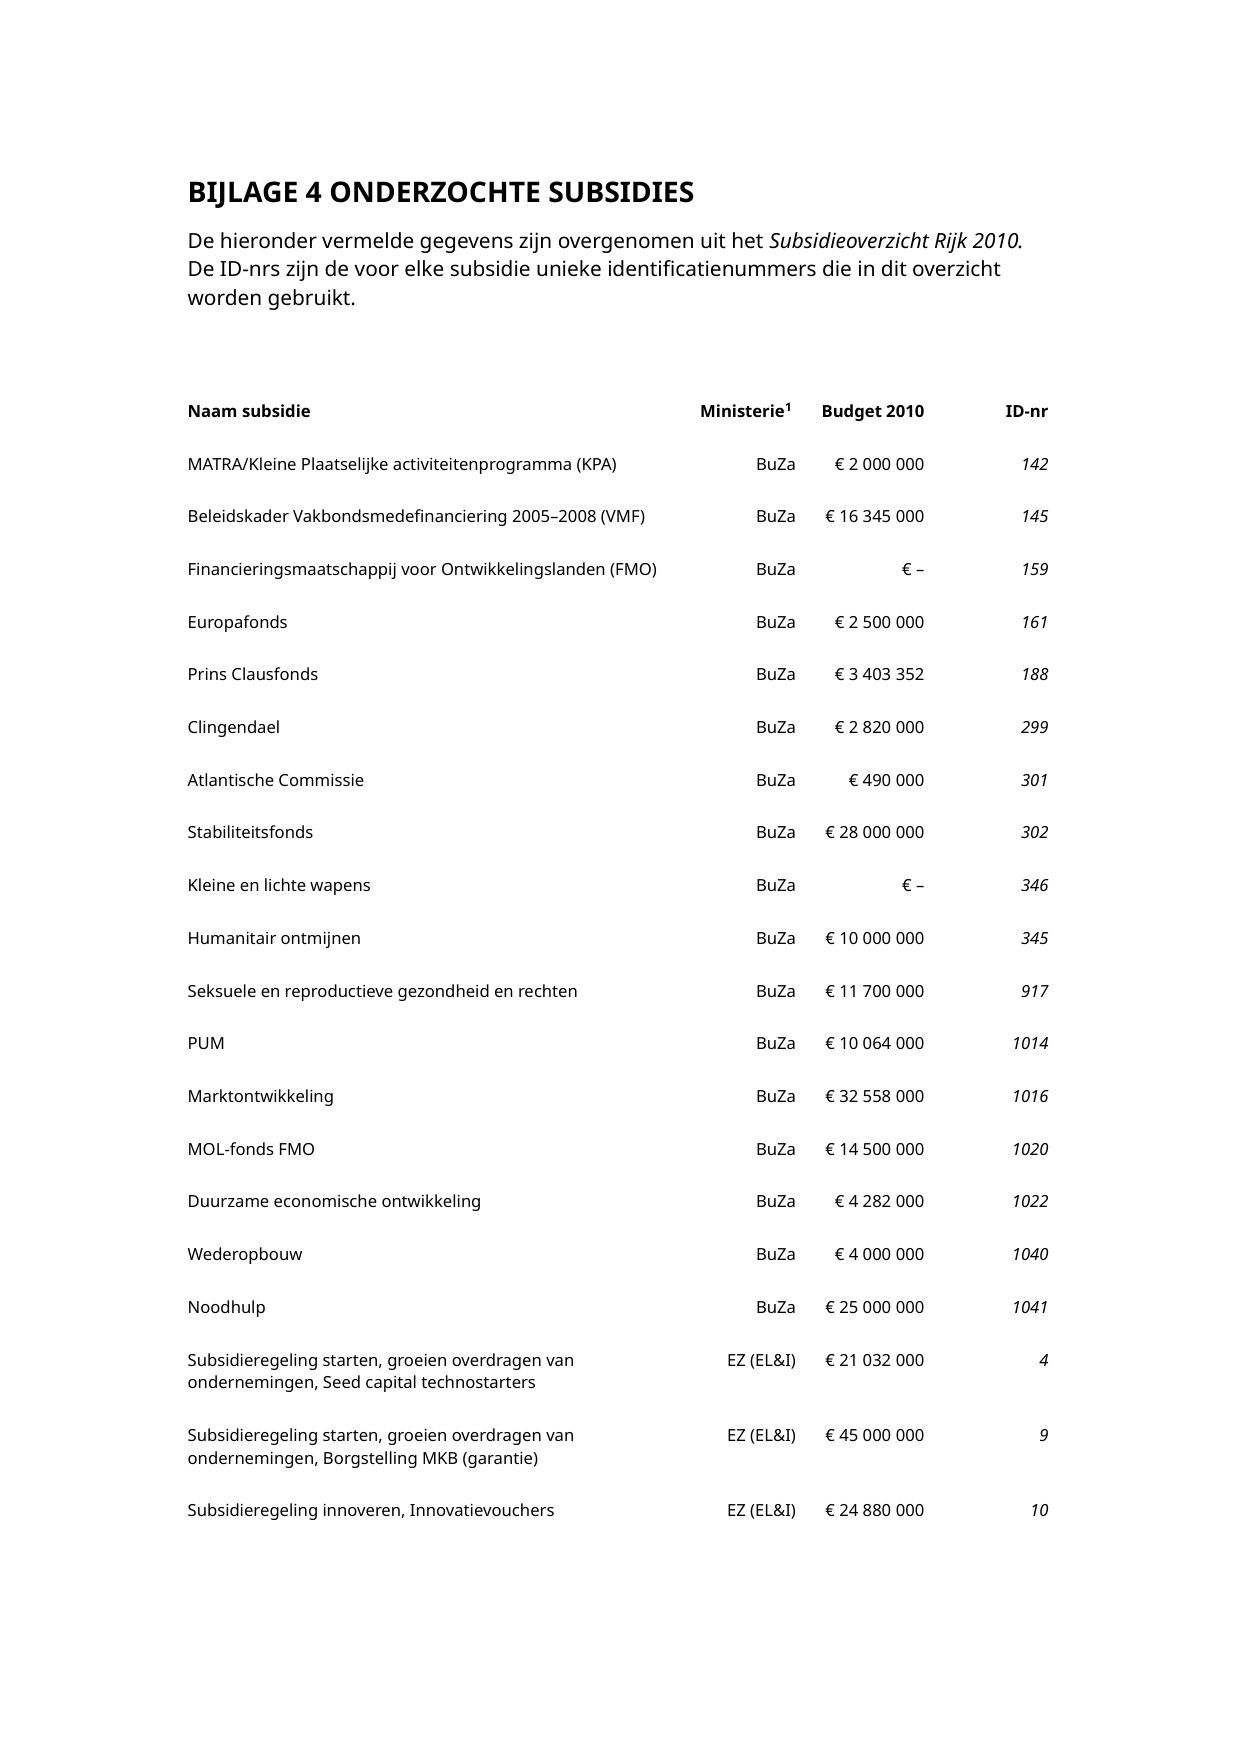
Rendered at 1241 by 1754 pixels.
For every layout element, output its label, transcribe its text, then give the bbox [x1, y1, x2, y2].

table_cell MOL-fonds FMO [188, 1137, 667, 1190]
table_cell BuZa [667, 1190, 796, 1243]
table_cell € 2 500 000 [796, 610, 924, 663]
table_cell Financieringsmaatschappij voor Ontwikkelingslanden (FMO) [188, 558, 667, 610]
table_cell BuZa [667, 1137, 796, 1190]
table_cell € 3 403 352 [796, 663, 924, 716]
text De hieronder vermelde gegevens zijn overgenomen uit het Subsidieoverzicht Rijk 2010. De ID-nrs zijn de voor elke subsidie unieke identificatienummers die in dit overzicht worden gebruikt. [187, 226, 1053, 311]
table_cell 301 [924, 768, 1053, 821]
table_cell Wederopbouw [188, 1243, 667, 1295]
table_cell BuZa [667, 979, 796, 1032]
table_cell BuZa [667, 663, 796, 716]
table_cell Prins Clausfonds [188, 663, 667, 716]
table_cell Humanitair ontmijnen [188, 926, 667, 979]
table_cell € 28 000 000 [796, 821, 924, 874]
table_cell € 45 000 000 [796, 1424, 924, 1499]
table_cell Beleidskader Vakbondsmedefinanciering 2005–2008 (VMF) [188, 505, 667, 557]
table_cell EZ (EL&I) [667, 1424, 796, 1499]
table_cell BuZa [667, 505, 796, 557]
table_cell 1016 [924, 1085, 1053, 1137]
table_cell BuZa [667, 1085, 796, 1137]
table_cell € 11 700 000 [796, 979, 924, 1032]
table_cell Kleine en lichte wapens [188, 874, 667, 926]
table_cell 346 [924, 874, 1053, 926]
table_cell 1020 [924, 1137, 1053, 1190]
subtitle BIJLAGE 4 ONDERZOCHTE SUBSIDIES [187, 172, 1053, 211]
table_cell Seksuele en reproductieve gezondheid en rechten [188, 979, 667, 1032]
table_cell 917 [924, 979, 1053, 1032]
table_cell Noodhulp [188, 1295, 667, 1348]
table_cell Europafonds [188, 610, 667, 663]
table_cell € 4 282 000 [796, 1190, 924, 1243]
table_cell Clingendael [188, 716, 667, 768]
table_cell € – [796, 558, 924, 610]
table_cell BuZa [667, 768, 796, 821]
table_cell 345 [924, 926, 1053, 979]
table_cell 299 [924, 716, 1053, 768]
table_cell 9 [924, 1424, 1053, 1499]
table_cell € 2 820 000 [796, 716, 924, 768]
table_cell BuZa [667, 926, 796, 979]
table_cell Stabiliteitsfonds [188, 821, 667, 874]
table_cell € – [796, 874, 924, 926]
table_cell 1022 [924, 1190, 1053, 1243]
table_cell Duurzame economische ontwikkeling [188, 1190, 667, 1243]
table_cell MATRA/Kleine Plaatselijke activiteitenprogramma (KPA) [188, 452, 667, 505]
table_cell 1041 [924, 1295, 1053, 1348]
table_cell 302 [924, 821, 1053, 874]
table_cell Marktontwikkeling [188, 1085, 667, 1137]
table_cell € 32 558 000 [796, 1085, 924, 1137]
table_cell € 14 500 000 [796, 1137, 924, 1190]
table_cell Subsidieregeling starten, groeien overdragen van ondernemingen, Seed capital technostarters [188, 1348, 667, 1423]
table_header Ministerie1 [667, 399, 796, 452]
table_cell BuZa [667, 716, 796, 768]
table_cell € 21 032 000 [796, 1348, 924, 1423]
table_cell EZ (EL&I) [667, 1348, 796, 1423]
table_cell BuZa [667, 558, 796, 610]
table_cell BuZa [667, 610, 796, 663]
table_cell 142 [924, 452, 1053, 505]
table_cell 10 [924, 1499, 1053, 1552]
table_cell € 24 880 000 [796, 1499, 924, 1552]
table_cell Subsidieregeling innoveren, Innovatievouchers [188, 1499, 667, 1552]
table_cell € 25 000 000 [796, 1295, 924, 1348]
table_header Budget 2010 [796, 399, 924, 452]
table_cell € 10 064 000 [796, 1032, 924, 1084]
table_header ID-nr [924, 399, 1053, 452]
table_cell € 2 000 000 [796, 452, 924, 505]
table_cell 1040 [924, 1243, 1053, 1295]
table_header Naam subsidie [188, 399, 667, 452]
table_cell 161 [924, 610, 1053, 663]
table_cell € 16 345 000 [796, 505, 924, 557]
table_cell BuZa [667, 1032, 796, 1084]
table_cell BuZa [667, 821, 796, 874]
table_cell PUM [188, 1032, 667, 1084]
table_cell Atlantische Commissie [188, 768, 667, 821]
table_cell € 4 000 000 [796, 1243, 924, 1295]
table_cell 4 [924, 1348, 1053, 1423]
table_cell 159 [924, 558, 1053, 610]
table_cell € 490 000 [796, 768, 924, 821]
table_cell 145 [924, 505, 1053, 557]
table_cell 1014 [924, 1032, 1053, 1084]
table_cell BuZa [667, 874, 796, 926]
table_cell BuZa [667, 1295, 796, 1348]
table_cell BuZa [667, 452, 796, 505]
table_cell BuZa [667, 1243, 796, 1295]
table_cell EZ (EL&I) [667, 1499, 796, 1552]
table_cell Subsidieregeling starten, groeien overdragen van ondernemingen, Borgstelling MKB (garantie) [188, 1424, 667, 1499]
table_cell 188 [924, 663, 1053, 716]
table_cell € 10 000 000 [796, 926, 924, 979]
